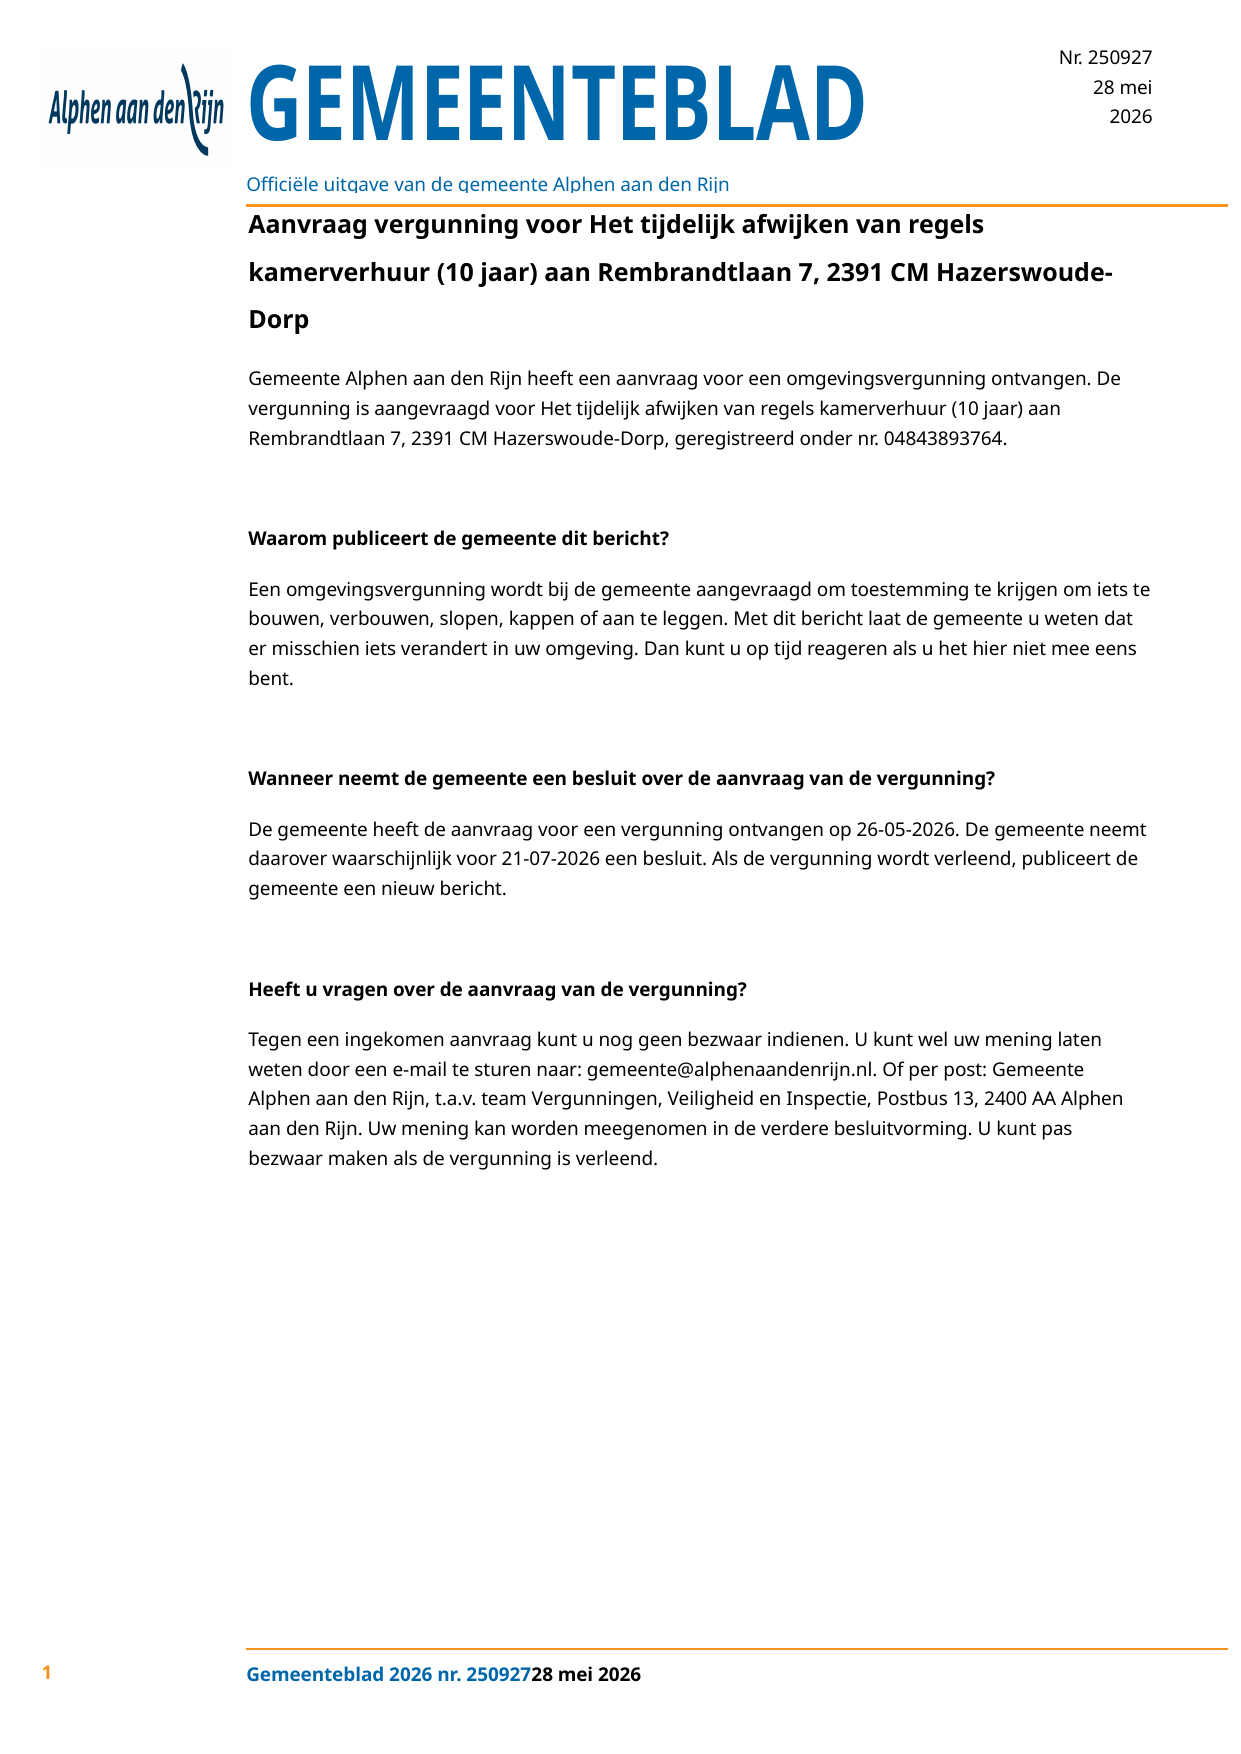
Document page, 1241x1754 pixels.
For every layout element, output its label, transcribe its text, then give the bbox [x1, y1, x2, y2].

text Waarom publiceert de gemeente dit bericht? [248, 526, 1152, 551]
text Heeft u vragen over de aanvraag van de vergunning? [248, 976, 1152, 1002]
text De gemeente heeft de aanvraag voor een vergunning ontvangen op 26-05-2026. De gemeente neemt daarover waarschijnlijk voor 21-07-2026 een besluit. Als de vergunning wordt verleend, publiceert de gemeente een nieuw bericht. [248, 816, 1152, 901]
text Wanneer neemt de gemeente een besluit over de aanvraag van de vergunning? [248, 766, 1152, 791]
text Aanvraag vergunning voor Het tijdelijk afwijken van regels kamerverhuur (10 jaar) aan Rembrandtlaan 7, 2391 CM Hazerswoude-Dorp [248, 207, 1152, 336]
picture [41, 47, 231, 172]
text Een omgevingsvergunning wordt bij de gemeente aangevraagd om toestemming te krijgen om iets te bouwen, verbouwen, slopen, kappen of aan te leggen. Met dit bericht laat de gemeente u weten dat er misschien iets verandert in uw omgeving. Dan kunt u op tijd reageren als u het hier niet mee eens bent. [248, 576, 1152, 690]
text Tegen een ingekomen aanvraag kunt u nog geen bezwaar indienen. U kunt wel uw mening laten weten door een e-mail te sturen naar: gemeente@alphenaandenrijn.nl. Of per post: Gemeente Alphen aan den Rijn, t.a.v. team Vergunningen, Veiligheid en Inspectie, Postbus 13, 2400 AA Alphen aan den Rijn. Uw mening kan worden meegenomen in de verdere besluitvorming. U kunt pas bezwaar maken als de vergunning is verleend. [248, 1026, 1152, 1170]
text Gemeente Alphen aan den Rijn heeft een aanvraag voor een omgevingsvergunning ontvangen. De vergunning is aangevraagd voor Het tijdelijk afwijken van regels kamerverhuur (10 jaar) aan Rembrandtlaan 7, 2391 CM Hazerswoude-Dorp, geregistreerd onder nr. 04843893764. [248, 366, 1152, 450]
